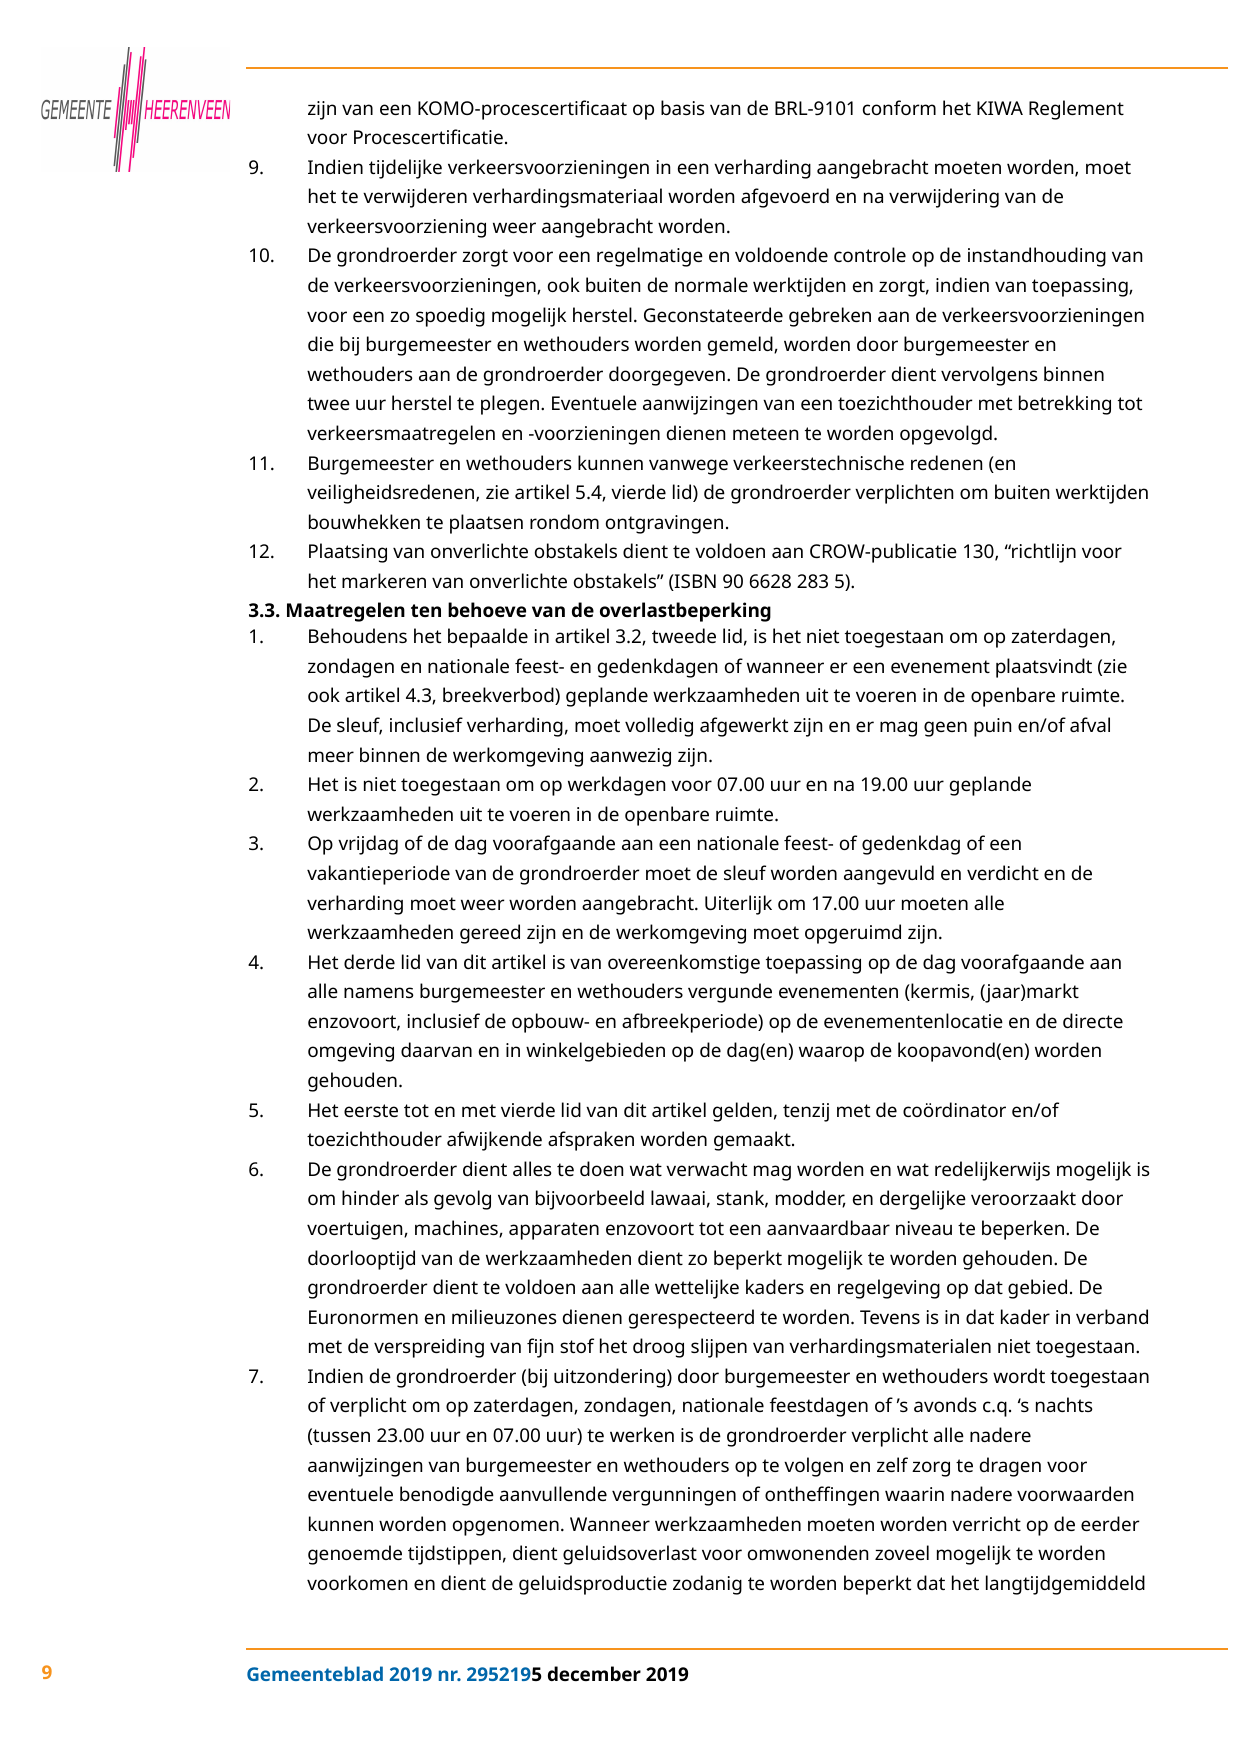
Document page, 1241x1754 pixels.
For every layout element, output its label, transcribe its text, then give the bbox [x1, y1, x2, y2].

text 3.3. Maatregelen ten behoeve van de overlastbeperking [248, 598, 1152, 623]
list De grondroerder zorgt voor een regelmatige en voldoende controle op de instandhouding van de verkeersvoorzieningen, ook buiten de normale werktijden en zorgt, indien van toepassing, voor een zo spoedig mogelijk herstel. Geconstateerde gebreken aan de verkeersvoorzieningen die bij burgemeester en wethouders worden gemeld, worden door burgemeester en wethouders aan de grondroerder doorgegeven. De grondroerder dient vervolgens binnen twee uur herstel te plegen. Eventuele aanwijzingen van een toezichthouder met betrekking tot verkeersmaatregelen en -voorzieningen dienen meteen te worden opgevolgd. [248, 243, 1152, 446]
list Indien de grondroerder (bij uitzondering) door burgemeester en wethouders wordt toegestaan of verplicht om op zaterdagen, zondagen, nationale feestdagen of ’s avonds c.q. ‘s nachts (tussen 23.00 uur en 07.00 uur) te werken is de grondroerder verplicht alle nadere aanwijzingen van burgemeester en wethouders op te volgen en zelf zorg te dragen voor eventuele benodigde aanvullende vergunningen of ontheffingen waarin nadere voorwaarden kunnen worden opgenomen. Wanneer werkzaamheden moeten worden verricht op de eerder genoemde tijdstippen, dient geluidsoverlast voor omwonenden zoveel mogelijk te worden voorkomen en dient de geluidsproductie zodanig te worden beperkt dat het langtijdgemiddeld [248, 1363, 1152, 1596]
list Burgemeester en wethouders kunnen vanwege verkeerstechnische redenen (en veiligheidsredenen, zie artikel 5.4, vierde lid) de grondroerder verplichten om buiten werktijden bouwhekken te plaatsen rondom ontgravingen. [248, 450, 1152, 535]
list Het derde lid van dit artikel is van overeenkomstige toepassing op de dag voorafgaande aan alle namens burgemeester en wethouders vergunde evenementen (kermis, (jaar)markt enzovoort, inclusief de opbouw- en afbreekperiode) op de evenementenlocatie en de directe omgeving daarvan en in winkelgebieden op de dag(en) waarop de koopavond(en) worden gehouden. [248, 949, 1152, 1093]
list Het is niet toegestaan om op werkdagen voor 07.00 uur en na 19.00 uur geplande werkzaamheden uit te voeren in de openbare ruimte. [248, 771, 1152, 827]
list Plaatsing van onverlichte obstakels dient te voldoen aan CROW-publicatie 130, “richtlijn voor het markeren van onverlichte obstakels” (ISBN 90 6628 283 5). [248, 538, 1152, 594]
list Het eerste tot en met vierde lid van dit artikel gelden, tenzij met de coördinator en/of toezichthouder afwijkende afspraken worden gemaakt. [248, 1097, 1152, 1152]
list De grondroerder dient alles te doen wat verwacht mag worden en wat redelijkerwijs mogelijk is om hinder als gevolg van bijvoorbeeld lawaai, stank, modder, en dergelijke veroorzaakt door voertuigen, machines, apparaten enzovoort tot een aanvaardbaar niveau te beperken. De doorlooptijd van de werkzaamheden dient zo beperkt mogelijk te worden gehouden. De grondroerder dient te voldoen aan alle wettelijke kaders en regelgeving op dat gebied. De Euronormen en milieuzones dienen gerespecteerd te worden. Tevens is in dat kader in verband met de verspreiding van fijn stof het droog slijpen van verhardingsmaterialen niet toegestaan. [248, 1156, 1152, 1359]
list zijn van een KOMO-procescertificaat op basis van de BRL-9101 conform het KIWA Reglement voor Procescertificatie. [248, 95, 1152, 150]
picture [41, 47, 231, 172]
list Indien tijdelijke verkeersvoorzieningen in een verharding aangebracht moeten worden, moet het te verwijderen verhardingsmateriaal worden afgevoerd en na verwijdering van de verkeersvoorziening weer aangebracht worden. [248, 154, 1152, 239]
list Op vrijdag of de dag voorafgaande aan een nationale feest- of gedenkdag of een vakantieperiode van de grondroerder moet de sleuf worden aangevuld en verdicht en de verharding moet weer worden aangebracht. Uiterlijk om 17.00 uur moeten alle werkzaamheden gereed zijn en de werkomgeving moet opgeruimd zijn. [248, 831, 1152, 945]
list Behoudens het bepaalde in artikel 3.2, tweede lid, is het niet toegestaan om op zaterdagen, zondagen en nationale feest- en gedenkdagen of wanneer er een evenement plaatsvindt (zie ook artikel 4.3, breekverbod) geplande werkzaamheden uit te voeren in de openbare ruimte. De sleuf, inclusief verharding, moet volledig afgewerkt zijn en er mag geen puin en/of afval meer binnen de werkomgeving aanwezig zijn. [248, 623, 1152, 767]
